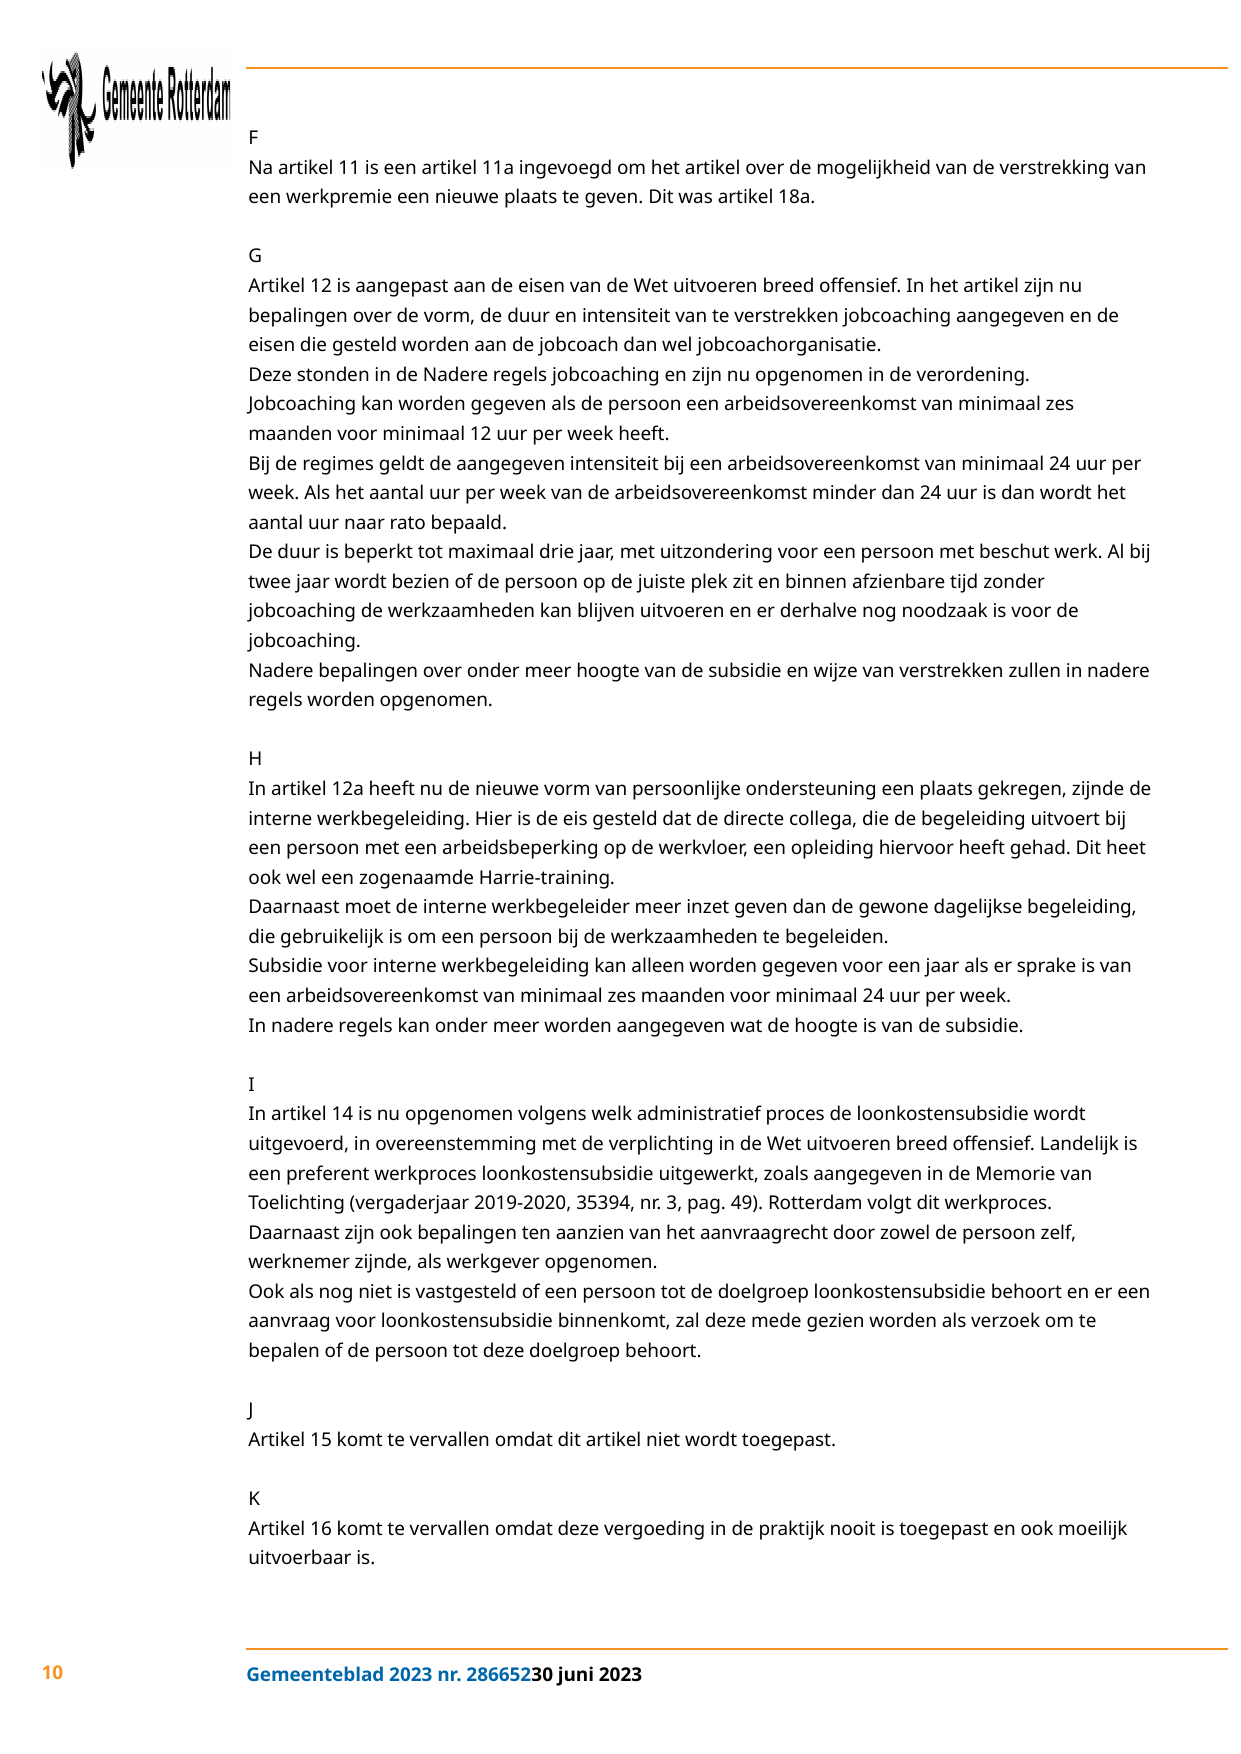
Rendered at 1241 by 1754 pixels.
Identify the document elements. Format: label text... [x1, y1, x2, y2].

text Bij de regimes geldt de aangegeven intensiteit bij een arbeidsovereenkomst van minimaal 24 uur per week. Als het aantal uur per week van de arbeidsovereenkomst minder dan 24 uur is dan wordt het aantal uur naar rato bepaald. [248, 450, 1152, 535]
text Daarnaast moet de interne werkbegeleider meer inzet geven dan de gewone dagelijkse begeleiding, die gebruikelijk is om een persoon bij de werkzaamheden te begeleiden. [248, 893, 1152, 949]
text In artikel 12a heeft nu de nieuwe vorm van persoonlijke ondersteuning een plaats gekregen, zijnde de interne werkbegeleiding. Hier is de eis gesteld dat de directe collega, die de begeleiding uitvoert bij een persoon met een arbeidsbeperking op de werkvloer, een opleiding hiervoor heeft gehad. Dit heet ook wel een zogenaamde Harrie-training. [248, 775, 1152, 890]
text J [248, 1396, 1152, 1422]
text De duur is beperkt tot maximaal drie jaar, met uitzondering voor een persoon met beschut werk. Al bij twee jaar wordt bezien of de persoon op de juiste plek zit en binnen afzienbare tijd zonder jobcoaching de werkzaamheden kan blijven uitvoeren en er derhalve nog noodzaak is voor de jobcoaching. [248, 538, 1152, 653]
text Jobcoaching kan worden gegeven als de persoon een arbeidsovereenkomst van minimaal zes maanden voor minimaal 12 uur per week heeft. [248, 391, 1152, 446]
text Deze stonden in de Nadere regels jobcoaching en zijn nu opgenomen in de verordening. [248, 361, 1152, 387]
text Subsidie voor interne werkbegeleiding kan alleen worden gegeven voor een jaar als er sprake is van een arbeidsovereenkomst van minimaal zes maanden voor minimaal 24 uur per week. [248, 953, 1152, 1008]
text Daarnaast zijn ook bepalingen ten aanzien van het aanvraagrecht door zowel de persoon zelf, werknemer zijnde, als werkgever opgenomen. [248, 1219, 1152, 1274]
text Artikel 16 komt te vervallen omdat deze vergoeding in de praktijk nooit is toegepast en ook moeilijk uitvoerbaar is. [248, 1515, 1152, 1570]
text H [248, 746, 1152, 771]
text G [248, 243, 1152, 268]
text I [248, 1071, 1152, 1097]
text K [248, 1485, 1152, 1511]
text In nadere regels kan onder meer worden aangegeven wat de hoogte is van de subsidie. [248, 1012, 1152, 1038]
text F [248, 124, 1152, 150]
text In artikel 14 is nu opgenomen volgens welk administratief proces de loonkostensubsidie wordt uitgevoerd, in overeenstemming met de verplichting in de Wet uitvoeren breed offensief. Landelijk is een preferent werkproces loonkostensubsidie uitgewerkt, zoals aangegeven in de Memorie van Toelichting (vergaderjaar 2019-2020, 35394, nr. 3, pag. 49). Rotterdam volgt dit werkproces. [248, 1101, 1152, 1215]
text Artikel 12 is aangepast aan de eisen van de Wet uitvoeren breed offensief. In het artikel zijn nu bepalingen over de vorm, de duur en intensiteit van te verstrekken jobcoaching aangegeven en de eisen die gesteld worden aan de jobcoach dan wel jobcoachorganisatie. [248, 272, 1152, 357]
text Ook als nog niet is vastgesteld of een persoon tot de doelgroep loonkostensubsidie behoort en er een aanvraag voor loonkostensubsidie binnenkomt, zal deze mede gezien worden als verzoek om te bepalen of de persoon tot deze doelgroep behoort. [248, 1278, 1152, 1363]
text Nadere bepalingen over onder meer hoogte van de subsidie en wijze van verstrekken zullen in nadere regels worden opgenomen. [248, 657, 1152, 712]
picture [41, 47, 231, 172]
text Artikel 15 komt te vervallen omdat dit artikel niet wordt toegepast. [248, 1426, 1152, 1452]
text Na artikel 11 is een artikel 11a ingevoegd om het artikel over de mogelijkheid van de verstrekking van een werkpremie een nieuwe plaats te geven. Dit was artikel 18a. [248, 154, 1152, 209]
